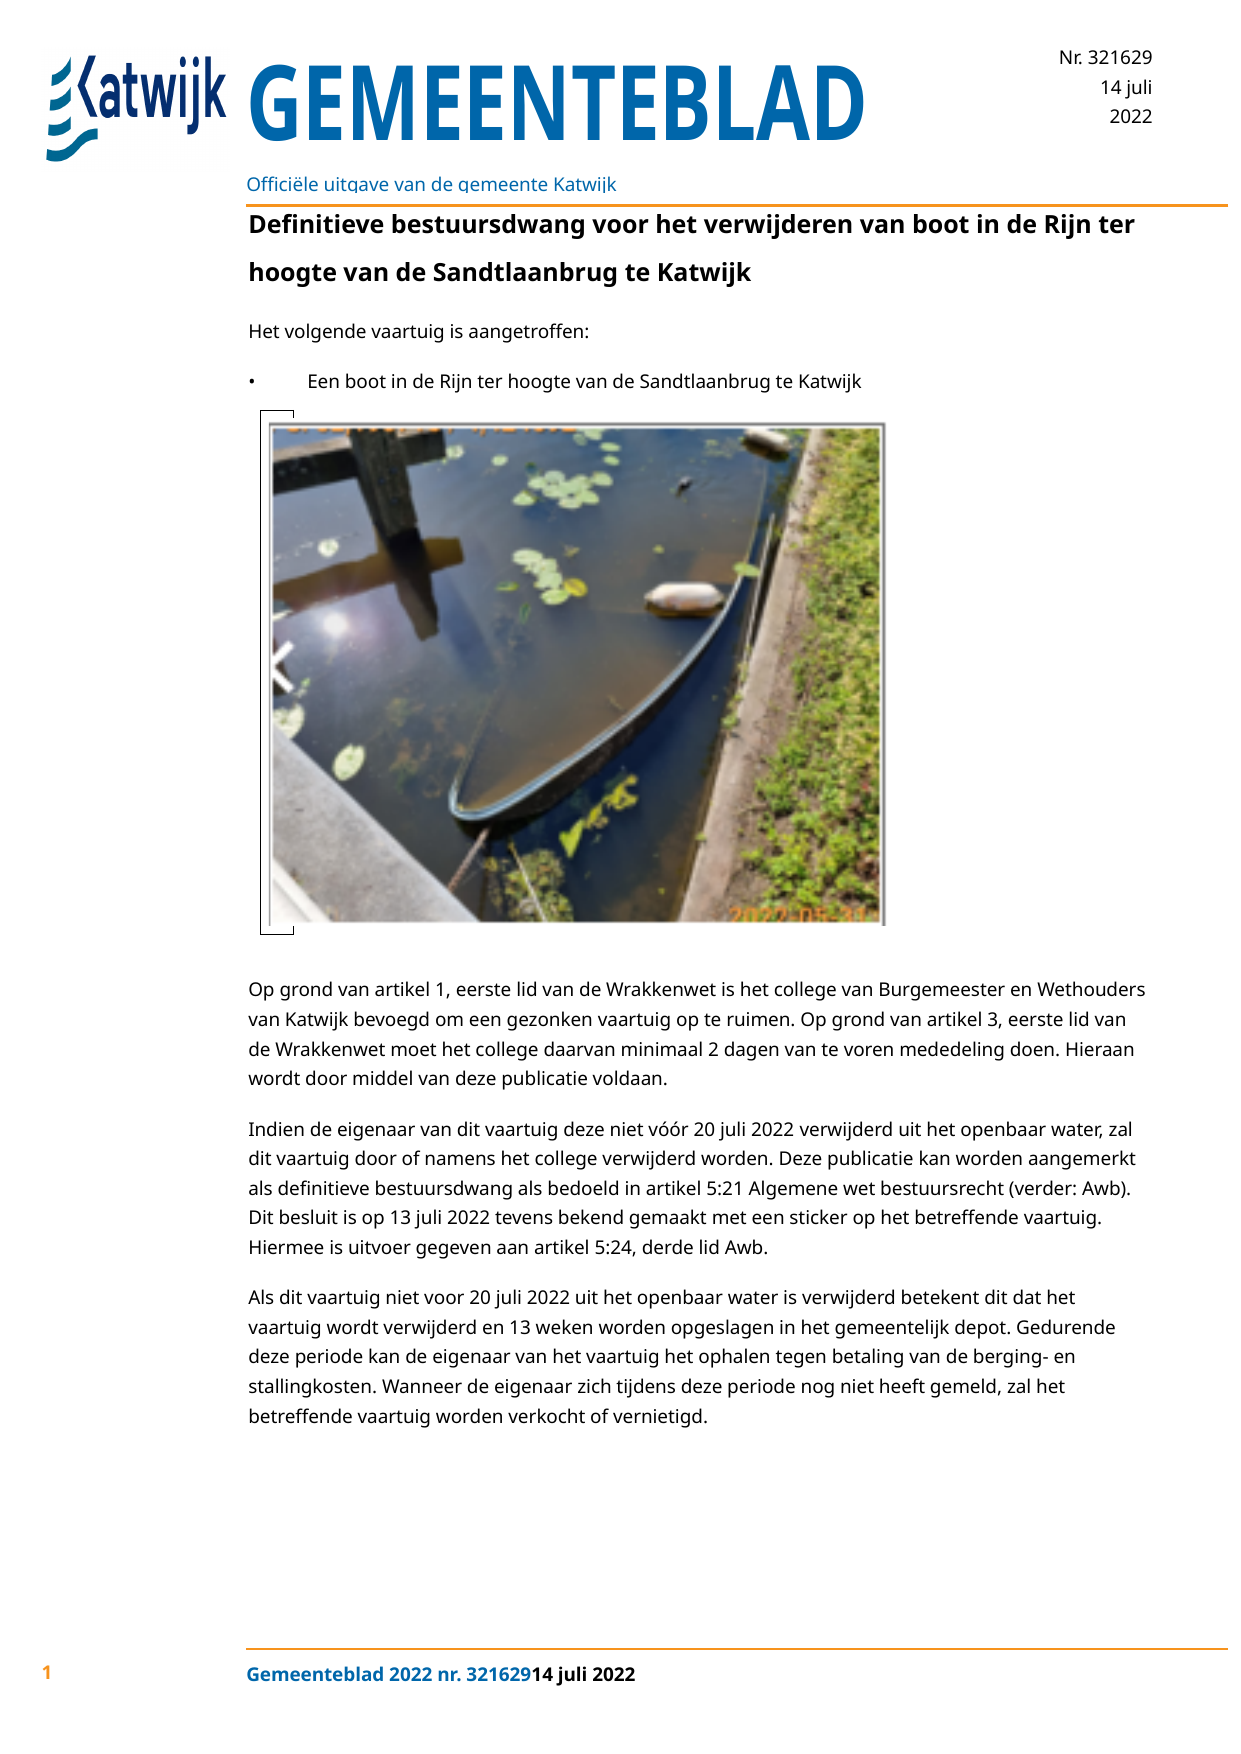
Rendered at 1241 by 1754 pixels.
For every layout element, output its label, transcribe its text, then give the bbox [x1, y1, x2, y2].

text Indien de eigenaar van dit vaartuig deze niet vóór 20 juli 2022 verwijderd uit het openbaar water, zal dit vaartuig door of namens het college verwijderd worden. Deze publicatie kan worden aangemerkt als definitieve bestuursdwang als bedoeld in artikel 5:21 Algemene wet bestuursrecht (verder: Awb). Dit besluit is op 13 juli 2022 tevens bekend gemaakt met een sticker op het betreffende vaartuig. Hiermee is uitvoer gegeven aan artikel 5:24, derde lid Awb. [248, 1116, 1152, 1260]
text Op grond van artikel 1, eerste lid van de Wrakkenwet is het college van Burgemeester en Wethouders van Katwijk bevoegd om een gezonken vaartuig op te ruimen. Op grond van artikel 3, eerste lid van de Wrakkenwet moet het college daarvan minimaal 2 dagen van te voren mededeling doen. Hieraan wordt door middel van deze publicatie voldaan. [248, 977, 1152, 1091]
text Het volgende vaartuig is aangetroffen: [248, 318, 1152, 344]
text Definitieve bestuursdwang voor het verwijderen van boot in de Rijn ter hoogte van de Sandtlaanbrug te Katwijk [248, 207, 1152, 288]
list Een boot in de Rijn ter hoogte van de Sandtlaanbrug te Katwijk [248, 368, 1152, 394]
picture [41, 47, 231, 172]
text Als dit vaartuig niet voor 20 juli 2022 uit het openbaar water is verwijderd betekent dit dat het vaartuig wordt verwijderd en 13 weken worden opgeslagen in het gemeentelijk depot. Gedurende deze periode kan de eigenaar van het vaartuig het ophalen tegen betaling van de berging- en stallingkosten. Wanneer de eigenaar zich tijdens deze periode nog niet heeft gemeld, zal het betreffende vaartuig worden verkocht of vernietigd. [248, 1284, 1152, 1428]
picture [268, 418, 889, 926]
